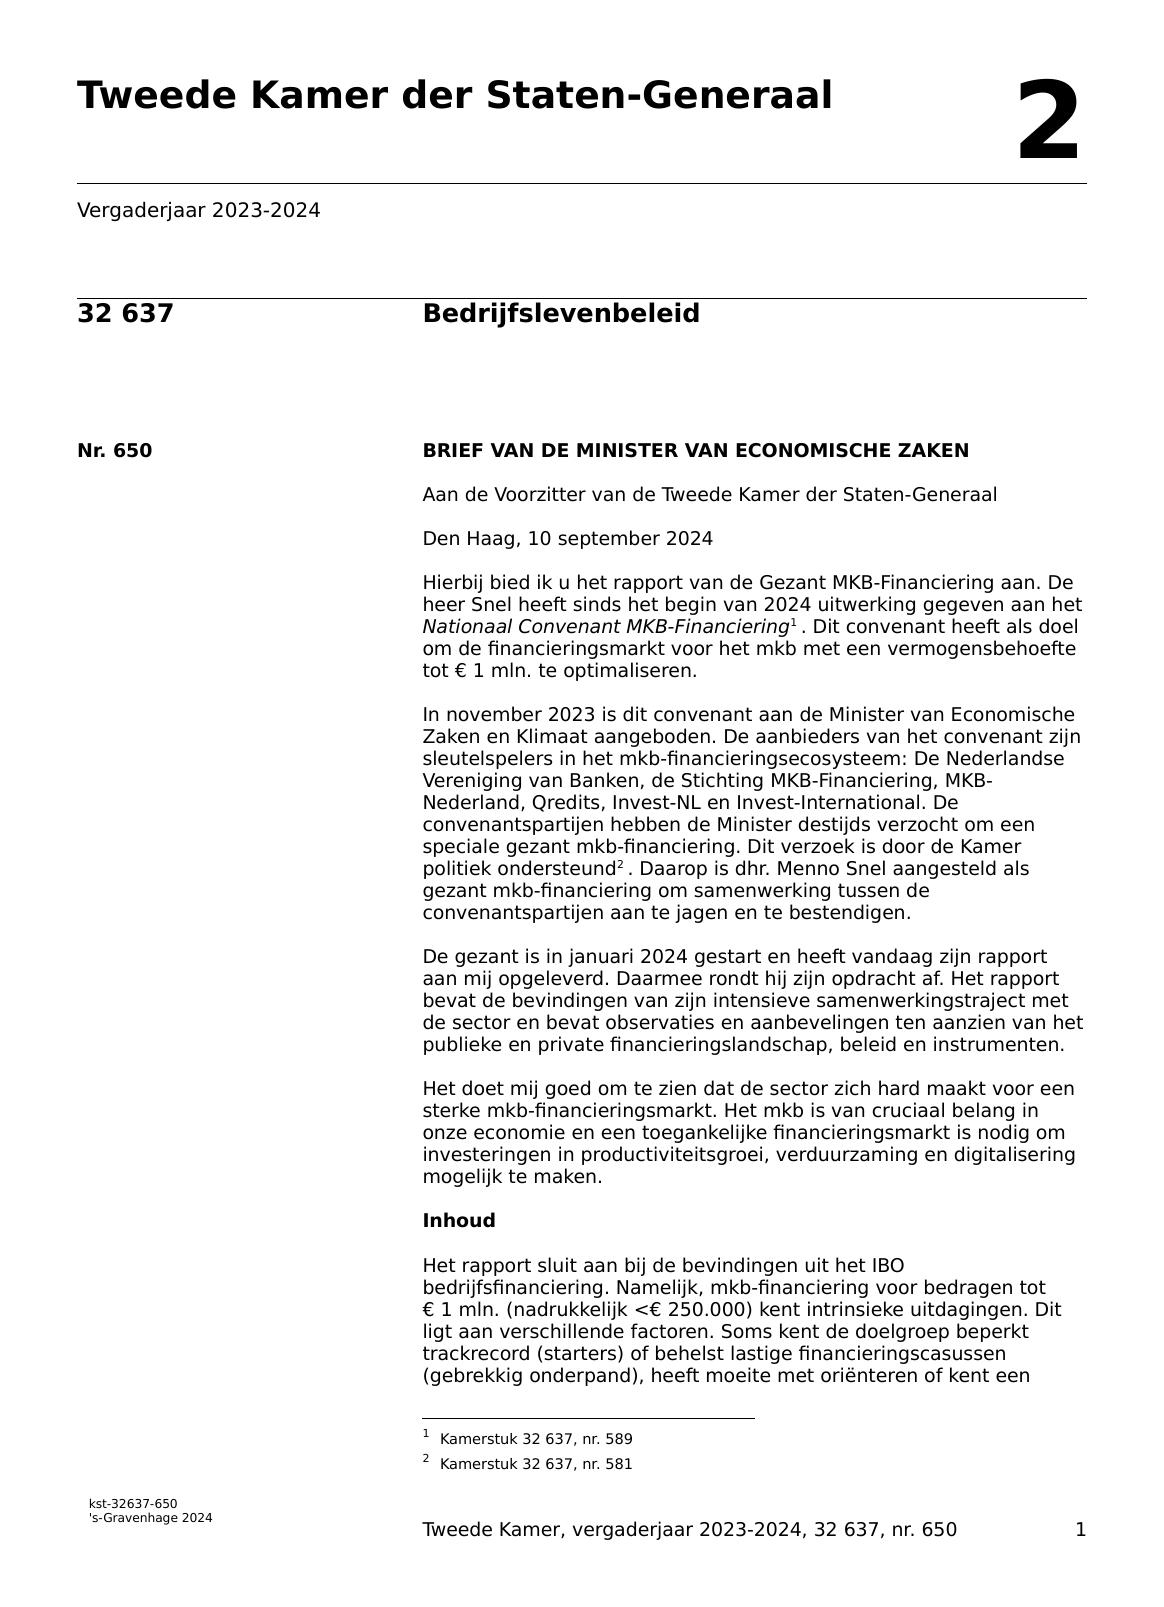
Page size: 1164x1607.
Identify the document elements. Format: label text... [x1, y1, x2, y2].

text Den Haag, 10 september 2024 [422, 528, 1087, 550]
subtitle 32 637 Bedrijfslevenbeleid [77, 299, 1087, 329]
table_cell Vergaderjaar 2023-2024 [77, 184, 1087, 298]
text Hierbij bied ik u het rapport van de Gezant MKB-Financiering aan. De heer Snel heeft sinds het begin van 2024 uitwerking gegeven aan het Nationaal Convenant MKB-Financiering. Dit convenant heeft als doel om de financieringsmarkt voor het mkb met een vermogensbehoefte tot € 1 mln. te optimaliseren. [422, 572, 1087, 682]
text In november 2023 is dit convenant aan de Minister van Economische Zaken en Klimaat aangeboden. De aanbieders van het convenant zijn sleutelspelers in het mkb-financieringsecosysteem: De Nederlandse Vereniging van Banken, de Stichting MKB-Financiering, MKB-Nederland, Qredits, Invest-NL en Invest-International. De convenantspartijen hebben de Minister destijds verzocht om een speciale gezant mkb-financiering. Dit verzoek is door de Kamer politiek ondersteund. Daarop is dhr. Menno Snel aangesteld als gezant mkb-financiering om samenwerking tussen de convenantspartijen aan te jagen en te bestendigen. [422, 704, 1087, 924]
text De gezant is in januari 2024 gestart en heeft vandaag zijn rapport aan mij opgeleverd. Daarmee rondt hij zijn opdracht af. Het rapport bevat de bevindingen van zijn intensieve samenwerkingstraject met de sector en bevat observaties en aanbevelingen ten aanzien van het publieke en private financieringslandschap, beleid en instrumenten. [422, 946, 1087, 1056]
table_header Tweede Kamer der Staten-Generaal [77, 59, 886, 183]
text Kamerstuk 32 637, nr. 589 [422, 1427, 1087, 1449]
subtitle Nr. 650 BRIEF VAN DE MINISTER VAN ECONOMISCHE ZAKEN [77, 440, 1087, 462]
text Aan de Voorzitter van de Tweede Kamer der Staten-Generaal [422, 484, 1087, 506]
text kst-32637-650 [88, 1497, 323, 1511]
table_header 2 [886, 59, 1087, 183]
text Kamerstuk 32 637, nr. 581 [422, 1452, 1087, 1474]
text Het doet mij goed om te zien dat de sector zich hard maakt voor een sterke mkb-financieringsmarkt. Het mkb is van cruciaal belang in onze economie en een toegankelijke financieringsmarkt is nodig om investeringen in productiviteitsgroei, verduurzaming en digitalisering mogelijk te maken. [422, 1078, 1087, 1188]
text Het rapport sluit aan bij de bevindingen uit het IBO bedrijfsfinanciering. Namelijk, mkb-financiering voor bedragen tot € 1 mln. (nadrukkelijk <€ 250.000) kent intrinsieke uitdagingen. Dit ligt aan verschillende factoren. Soms kent de doelgroep beperkt trackrecord (starters) of behelst lastige financieringscasussen (gebrekkig onderpand), heeft moeite met oriënteren of kent een [422, 1254, 1087, 1386]
subtitle Inhoud [422, 1210, 1087, 1232]
text 's-Gravenhage 2024 [88, 1511, 323, 1525]
